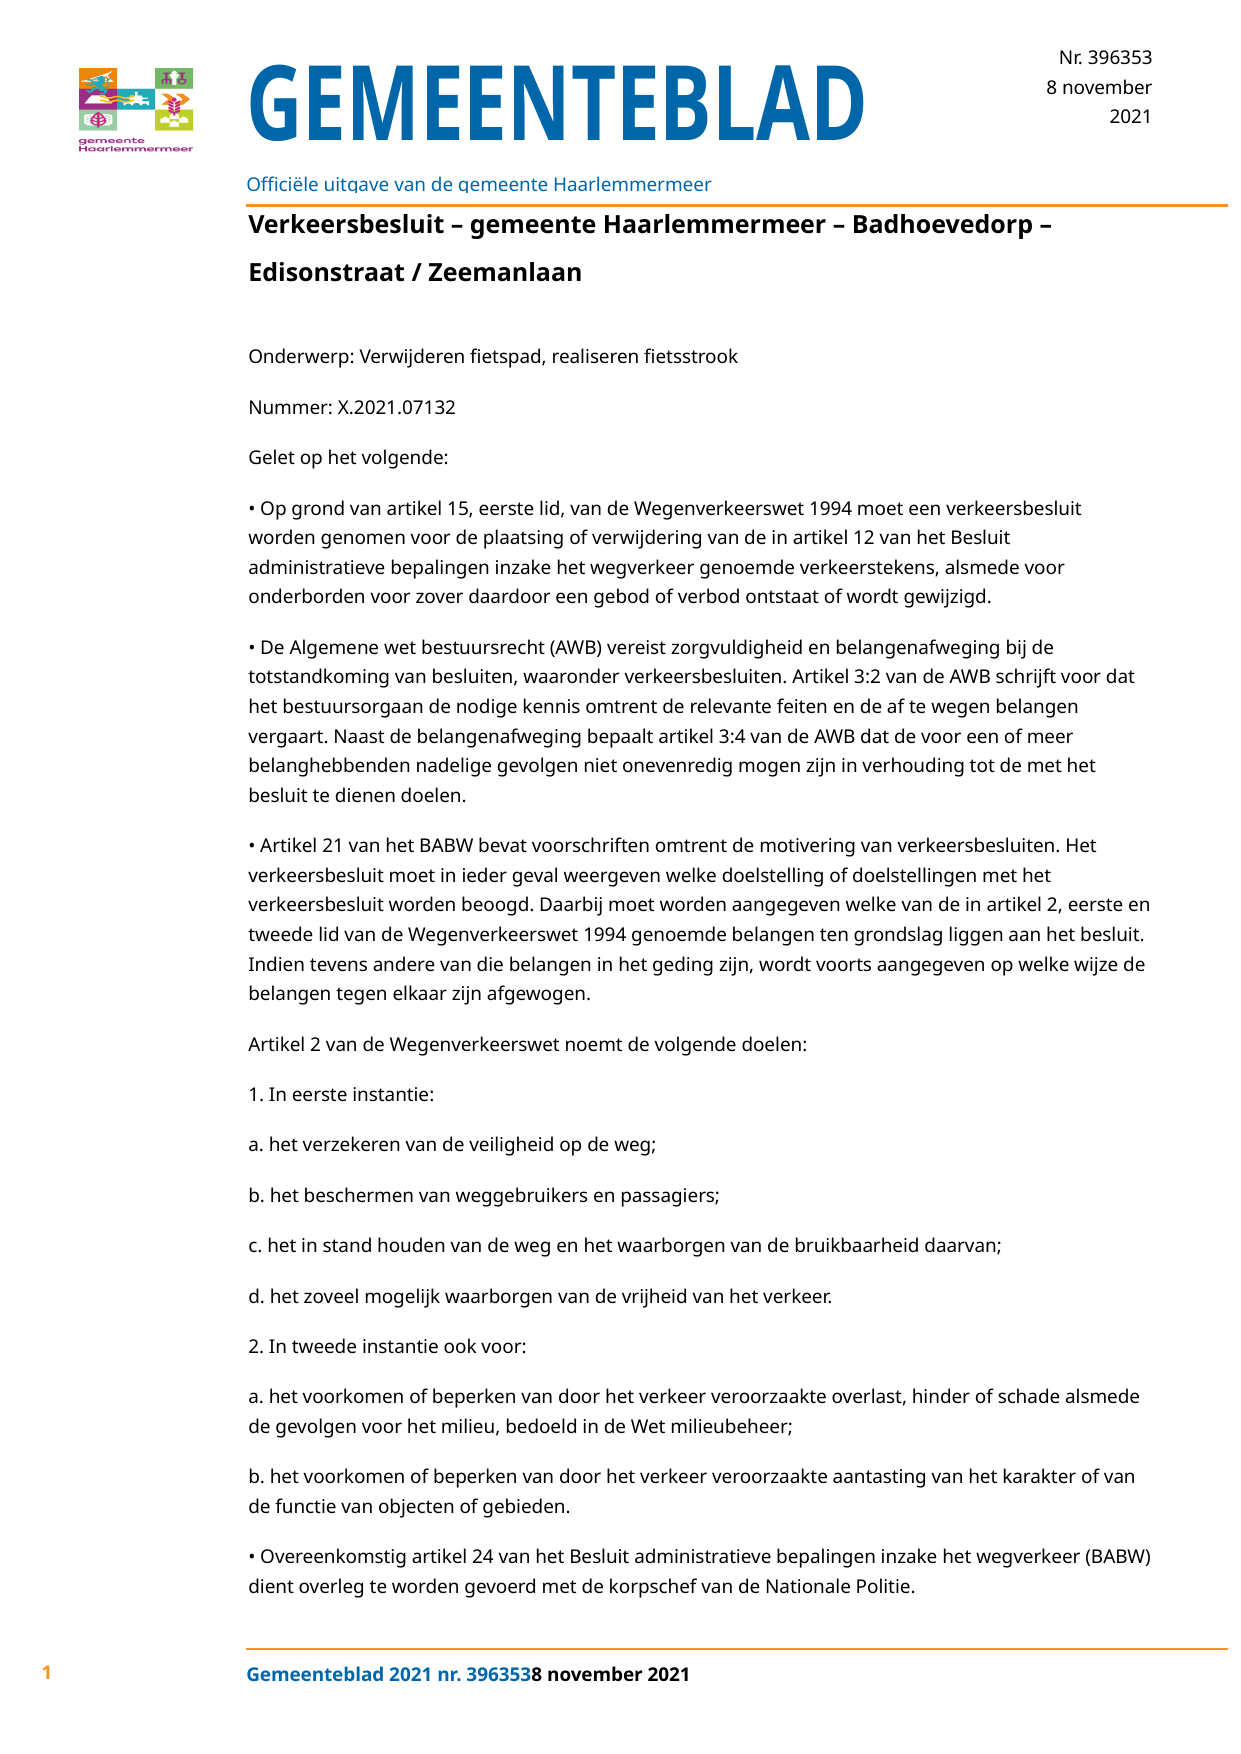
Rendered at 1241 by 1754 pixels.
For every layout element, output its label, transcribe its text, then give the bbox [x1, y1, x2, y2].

text • Op grond van artikel 15, eerste lid, van de Wegenverkeerswet 1994 moet een verkeersbesluit worden genomen voor de plaatsing of verwijdering van de in artikel 12 van het Besluit administratieve bepalingen inzake het wegverkeer genoemde verkeerstekens, alsmede voor onderborden voor zover daardoor een gebod of verbod ontstaat of wordt gewijzigd. [248, 495, 1152, 609]
text Artikel 2 van de Wegenverkeerswet noemt de volgende doelen: [248, 1031, 1152, 1056]
text Verkeersbesluit – gemeente Haarlemmermeer – Badhoevedorp – Edisonstraat / Zeemanlaan [248, 207, 1152, 288]
text • De Algemene wet bestuursrecht (AWB) vereist zorgvuldigheid en belangenafweging bij de totstandkoming van besluiten, waaronder verkeersbesluiten. Artikel 3:2 van de AWB schrijft voor dat het bestuursorgaan de nodige kennis omtrent de relevante feiten en de af te wegen belangen vergaart. Naast de belangenafweging bepaalt artikel 3:4 van de AWB dat de voor een of meer belanghebbenden nadelige gevolgen niet onevenredig mogen zijn in verhouding tot de met het besluit te dienen doelen. [248, 634, 1152, 808]
text b. het voorkomen of beperken van door het verkeer veroorzaakte aantasting van het karakter of van de functie van objecten of gebieden. [248, 1464, 1152, 1519]
text Onderwerp: Verwijderen fietspad, realiseren fietsstrook [248, 344, 1152, 369]
text b. het beschermen van weggebruikers en passagiers; [248, 1182, 1152, 1208]
picture [41, 47, 231, 172]
text d. het zoveel mogelijk waarborgen van de vrijheid van het verkeer. [248, 1283, 1152, 1308]
text c. het in stand houden van de weg en het waarborgen van de bruikbaarheid daarvan; [248, 1232, 1152, 1258]
text 2. In tweede instantie ook voor: [248, 1333, 1152, 1359]
text • Artikel 21 van het BABW bevat voorschriften omtrent de motivering van verkeersbesluiten. Het verkeersbesluit moet in ieder geval weergeven welke doelstelling of doelstellingen met het verkeersbesluit worden beoogd. Daarbij moet worden aangegeven welke van de in artikel 2, eerste en tweede lid van de Wegenverkeerswet 1994 genoemde belangen ten grondslag liggen aan het besluit. Indien tevens andere van die belangen in het geding zijn, wordt voorts aangegeven op welke wijze de belangen tegen elkaar zijn afgewogen. [248, 832, 1152, 1006]
text a. het verzekeren van de veiligheid op de weg; [248, 1132, 1152, 1157]
text a. het voorkomen of beperken van door het verkeer veroorzaakte overlast, hinder of schade alsmede de gevolgen voor het milieu, bedoeld in de Wet milieubeheer; [248, 1384, 1152, 1439]
text • Overeenkomstig artikel 24 van het Besluit administratieve bepalingen inzake het wegverkeer (BABW) dient overleg te worden gevoerd met de korpschef van de Nationale Politie. [248, 1544, 1152, 1599]
text Nummer: X.2021.07132 [248, 394, 1152, 420]
text Gelet op het volgende: [248, 444, 1152, 470]
text 1. In eerste instantie: [248, 1081, 1152, 1107]
